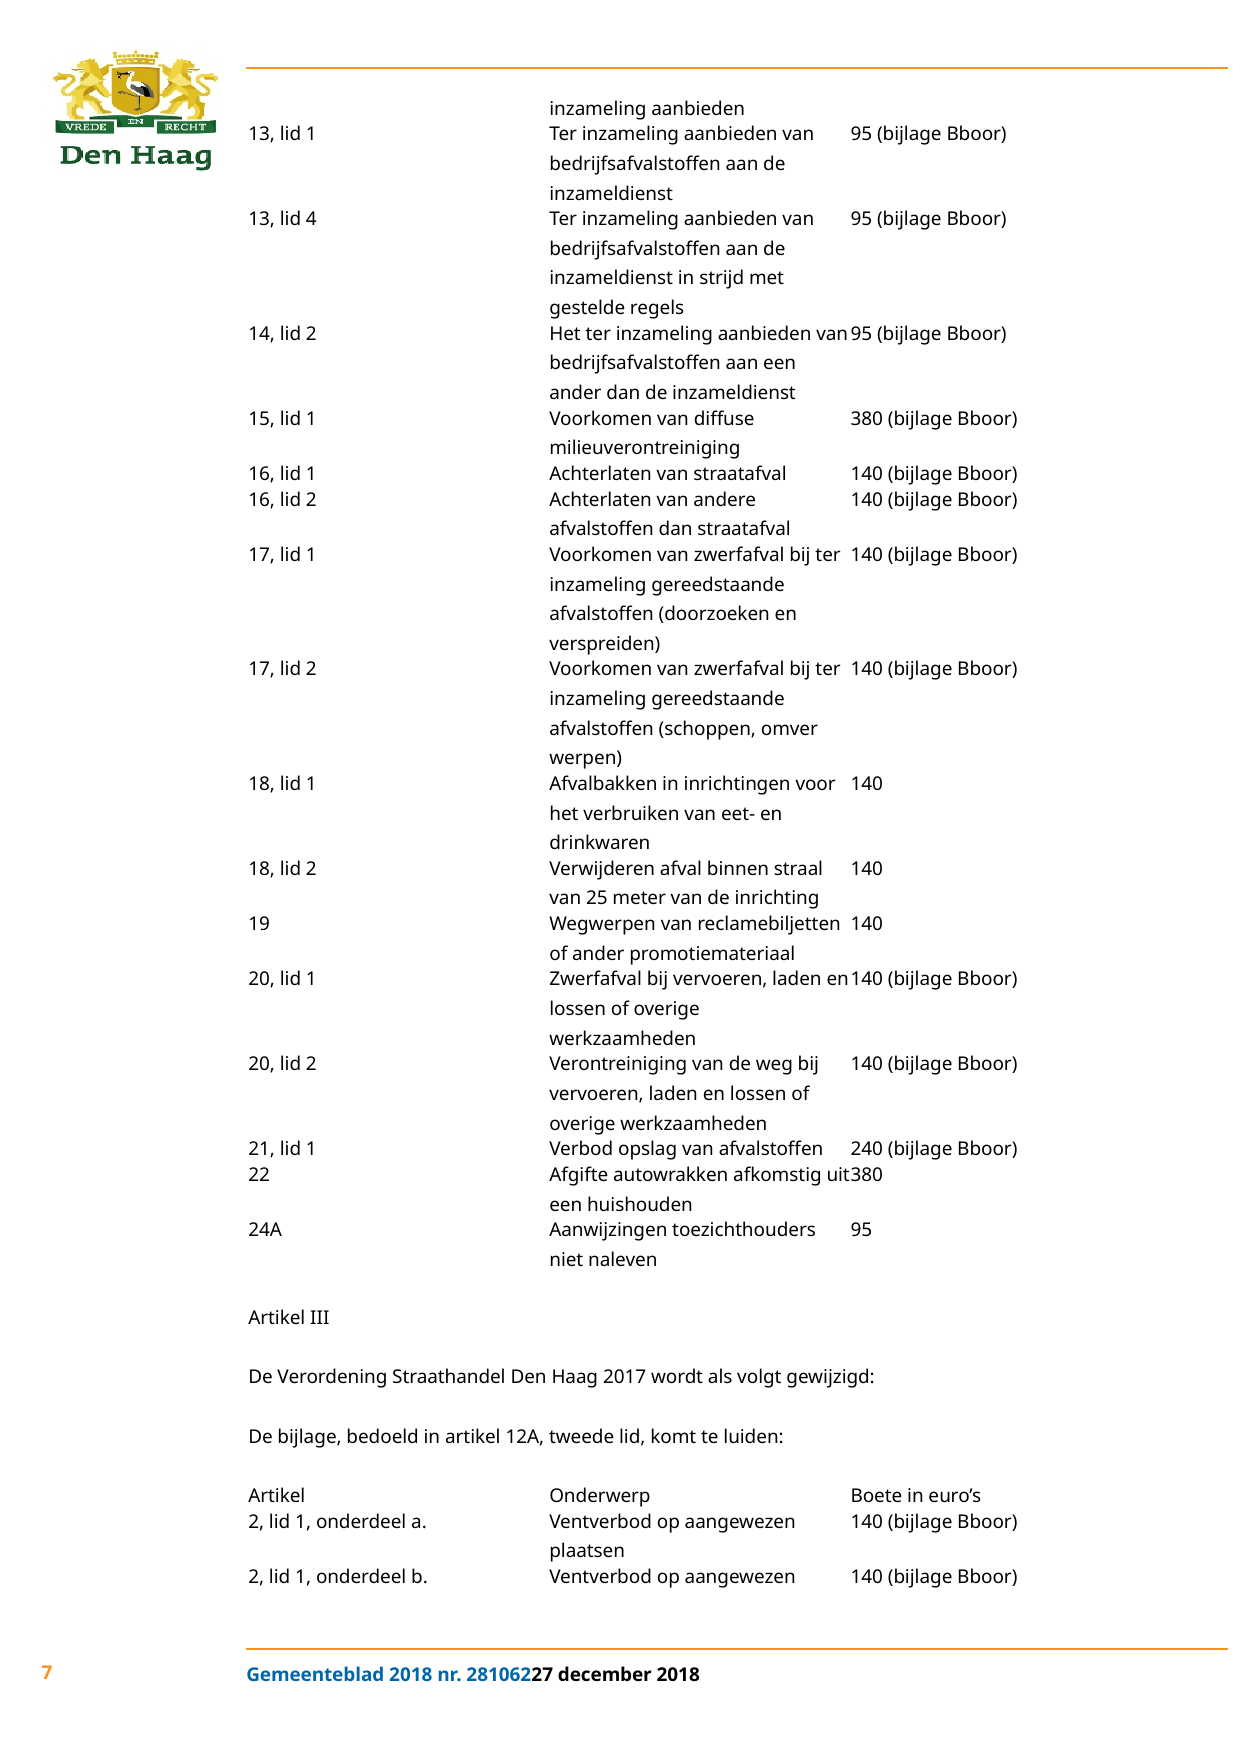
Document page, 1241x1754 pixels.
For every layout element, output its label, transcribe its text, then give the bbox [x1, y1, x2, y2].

table_cell Wegwerpen van reclamebiljetten of ander promotiemateriaal [549, 910, 850, 966]
table_cell 2, lid 1, onderdeel b. [248, 1563, 549, 1589]
table_cell Verbod opslag van afvalstoffen [549, 1135, 850, 1161]
table_cell 16, lid 1 [248, 460, 549, 486]
table_cell 140 [850, 910, 1152, 966]
table_header Onderwerp [549, 1482, 850, 1508]
table_cell 17, lid 2 [248, 656, 549, 770]
table_header Boete in euro’s [850, 1482, 1152, 1508]
table_cell 14, lid 2 [248, 320, 549, 405]
text De bijlage, bedoeld in artikel 12A, tweede lid, komt te luiden: [248, 1423, 1152, 1449]
table_cell 140 (bijlage Bboor) [850, 1051, 1152, 1135]
table_cell 140 (bijlage Bboor) [850, 966, 1152, 1051]
table_cell 22 [248, 1161, 549, 1216]
table_cell 95 [850, 1216, 1152, 1272]
table_cell 95 (bijlage Bboor) [850, 320, 1152, 405]
table_cell 140 (bijlage Bboor) [850, 1563, 1152, 1589]
table_cell 16, lid 2 [248, 486, 549, 541]
picture [41, 47, 231, 172]
table_cell 13, lid 4 [248, 205, 549, 320]
table_cell Achterlaten van straatafval [549, 460, 850, 486]
table_cell 140 (bijlage Bboor) [850, 1508, 1152, 1563]
table_cell 13, lid 1 [248, 121, 549, 205]
table_cell Ventverbod op aangewezen [549, 1563, 850, 1589]
table_cell 21, lid 1 [248, 1135, 549, 1161]
table_cell [248, 95, 549, 121]
table_cell 15, lid 1 [248, 405, 549, 460]
table_cell Aanwijzingen toezichthouders niet naleven [549, 1216, 850, 1272]
table_cell 140 (bijlage Bboor) [850, 486, 1152, 541]
table_cell inzameling aanbieden [549, 95, 850, 121]
table_cell 380 [850, 1161, 1152, 1216]
table_cell 240 (bijlage Bboor) [850, 1135, 1152, 1161]
table_cell 20, lid 2 [248, 1051, 549, 1135]
table_cell Zwerfafval bij vervoeren, laden en lossen of overige werkzaamheden [549, 966, 850, 1051]
table_cell Het ter inzameling aanbieden van bedrijfsafvalstoffen aan een ander dan de inzameldienst [549, 320, 850, 405]
table_cell Ventverbod op aangewezen plaatsen [549, 1508, 850, 1563]
table_cell Ter inzameling aanbieden van bedrijfsafvalstoffen aan de inzameldienst [549, 121, 850, 205]
table_cell Verontreiniging van de weg bij vervoeren, laden en lossen of overige werkzaamheden [549, 1051, 850, 1135]
table_cell 95 (bijlage Bboor) [850, 121, 1152, 205]
table_header Artikel [248, 1482, 549, 1508]
table_cell Ter inzameling aanbieden van bedrijfsafvalstoffen aan de inzameldienst in strijd met gestelde regels [549, 205, 850, 320]
table_cell Voorkomen van diffuse milieuverontreiniging [549, 405, 850, 460]
table_cell Afvalbakken in inrichtingen voor het verbruiken van eet- en drinkwaren [549, 770, 850, 855]
table_cell 380 (bijlage Bboor) [850, 405, 1152, 460]
table_cell 140 (bijlage Bboor) [850, 541, 1152, 656]
table_cell [850, 95, 1152, 121]
table_cell Achterlaten van andere afvalstoffen dan straatafval [549, 486, 850, 541]
text Artikel III [248, 1304, 1152, 1330]
table_cell 140 (bijlage Bboor) [850, 656, 1152, 770]
table_cell 140 (bijlage Bboor) [850, 460, 1152, 486]
table_cell 140 [850, 855, 1152, 910]
table_cell 18, lid 2 [248, 855, 549, 910]
table_cell Afgifte autowrakken afkomstig uit een huishouden [549, 1161, 850, 1216]
table_cell Voorkomen van zwerfafval bij ter inzameling gereedstaande afvalstoffen (schoppen, omver werpen) [549, 656, 850, 770]
table_cell 20, lid 1 [248, 966, 549, 1051]
table_cell 18, lid 1 [248, 770, 549, 855]
table_cell 24A [248, 1216, 549, 1272]
table_cell Verwijderen afval binnen straal van 25 meter van de inrichting [549, 855, 850, 910]
table_cell 17, lid 1 [248, 541, 549, 656]
table_cell 140 [850, 770, 1152, 855]
table_cell 19 [248, 910, 549, 966]
table_cell 95 (bijlage Bboor) [850, 205, 1152, 320]
text De Verordening Straathandel Den Haag 2017 wordt als volgt gewijzigd: [248, 1364, 1152, 1389]
table_cell Voorkomen van zwerfafval bij ter inzameling gereedstaande afvalstoffen (doorzoeken en verspreiden) [549, 541, 850, 656]
table_cell 2, lid 1, onderdeel a. [248, 1508, 549, 1563]
